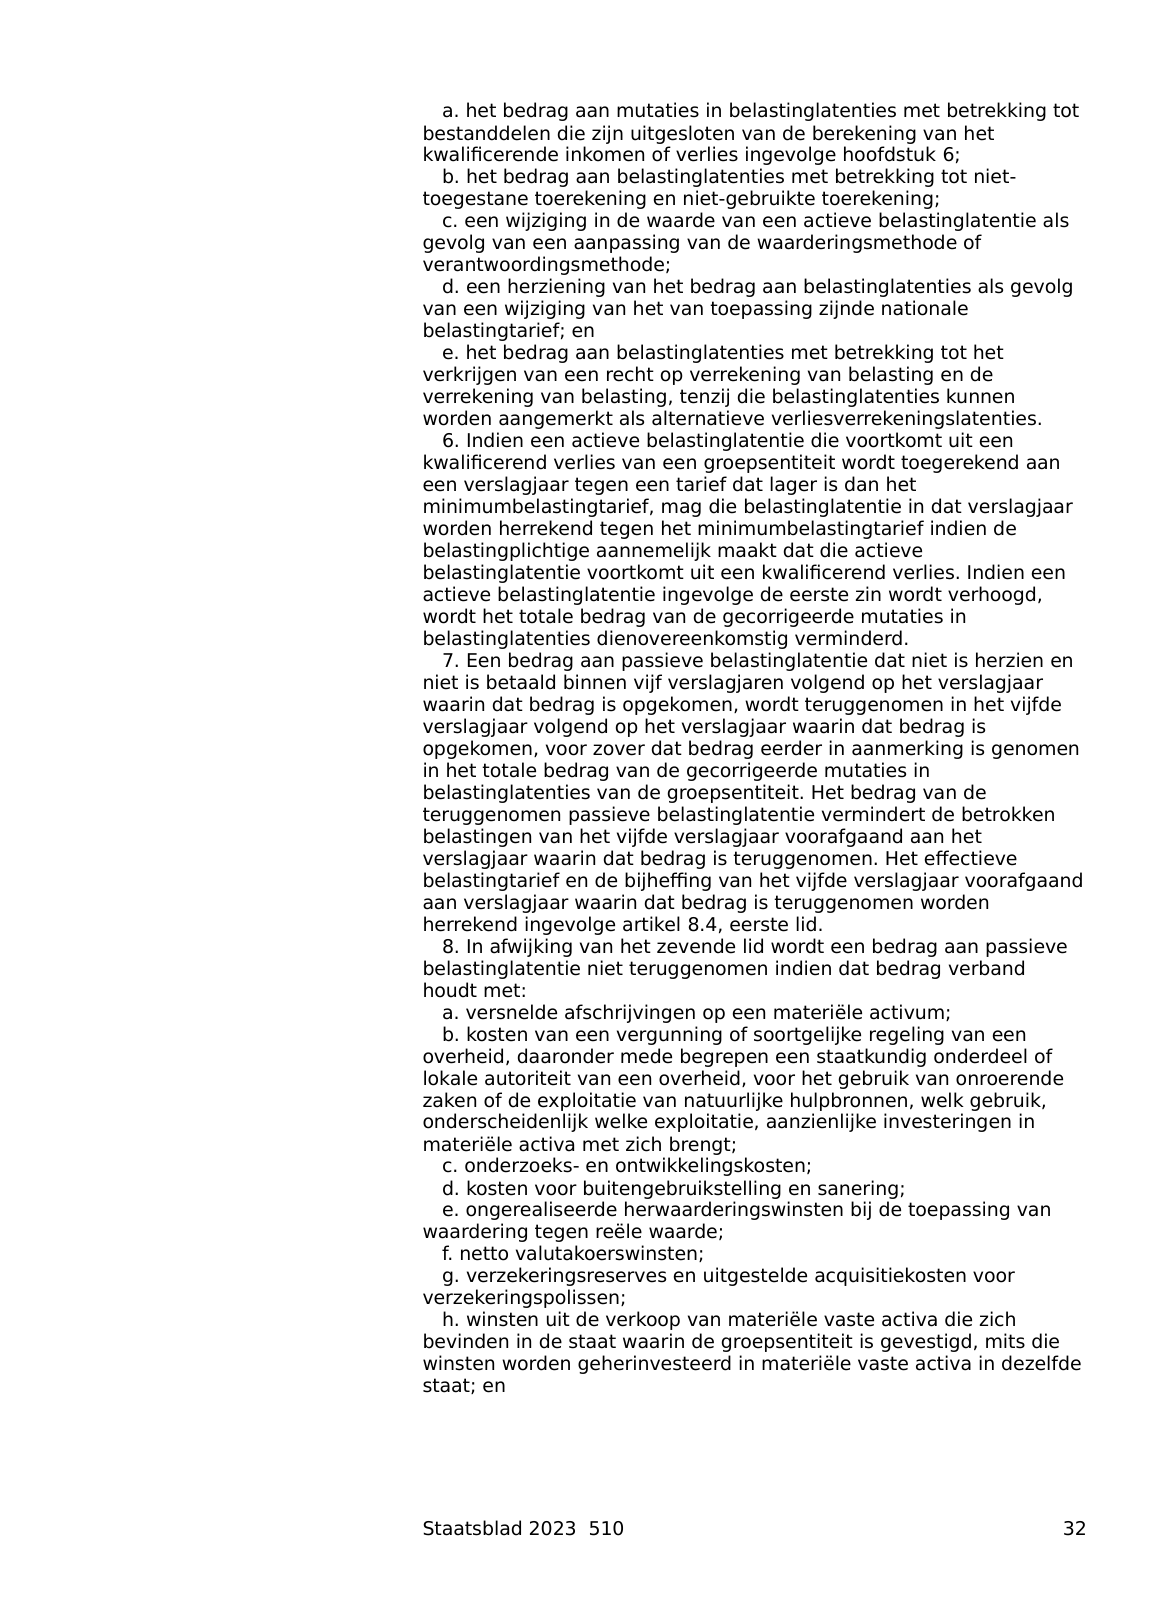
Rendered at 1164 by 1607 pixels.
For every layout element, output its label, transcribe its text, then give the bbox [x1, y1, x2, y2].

text 6. Indien een actieve belastinglatentie die voortkomt uit een kwalificerend verlies van een groepsentiteit wordt toegerekend aan een verslagjaar tegen een tarief dat lager is dan het minimumbelastingtarief, mag die belastinglatentie in dat verslagjaar worden herrekend tegen het minimumbelastingtarief indien de belastingplichtige aannemelijk maakt dat die actieve belastinglatentie voortkomt uit een kwalificerend verlies. Indien een actieve belastinglatentie ingevolge de eerste zin wordt verhoogd, wordt het totale bedrag van de gecorrigeerde mutaties in belastinglatenties dienovereenkomstig verminderd. [422, 430, 1087, 650]
text e. het bedrag aan belastinglatenties met betrekking tot het verkrijgen van een recht op verrekening van belasting en de verrekening van belasting, tenzij die belastinglatenties kunnen worden aangemerkt als alternatieve verliesverrekeningslatenties. [422, 342, 1087, 430]
text f. netto valutakoerswinsten; [422, 1243, 1087, 1265]
text c. een wijziging in de waarde van een actieve belastinglatentie als gevolg van een aanpassing van de waarderingsmethode of verantwoordingsmethode; [422, 210, 1087, 276]
text 8. In afwijking van het zevende lid wordt een bedrag aan passieve belastinglatentie niet teruggenomen indien dat bedrag verband houdt met: [422, 936, 1087, 1002]
text d. een herziening van het bedrag aan belastinglatenties als gevolg van een wijziging van het van toepassing zijnde nationale belastingtarief; en [422, 276, 1087, 342]
text e. ongerealiseerde herwaarderingswinsten bij de toepassing van waardering tegen reële waarde; [422, 1199, 1087, 1243]
text 7. Een bedrag aan passieve belastinglatentie dat niet is herzien en niet is betaald binnen vijf verslagjaren volgend op het verslagjaar waarin dat bedrag is opgekomen, wordt teruggenomen in het vijfde verslagjaar volgend op het verslagjaar waarin dat bedrag is opgekomen, voor zover dat bedrag eerder in aanmerking is genomen in het totale bedrag van de gecorrigeerde mutaties in belastinglatenties van de groepsentiteit. Het bedrag van de teruggenomen passieve belastinglatentie vermindert de betrokken belastingen van het vijfde verslagjaar voorafgaand aan het verslagjaar waarin dat bedrag is teruggenomen. Het effectieve belastingtarief en de bijheffing van het vijfde verslagjaar voorafgaand aan verslagjaar waarin dat bedrag is teruggenomen worden herrekend ingevolge artikel 8.4, eerste lid. [422, 650, 1087, 936]
text b. kosten van een vergunning of soortgelijke regeling van een overheid, daaronder mede begrepen een staatkundig onderdeel of lokale autoriteit van een overheid, voor het gebruik van onroerende zaken of de exploitatie van natuurlijke hulpbronnen, welk gebruik, onderscheidenlijk welke exploitatie, aanzienlijke investeringen in materiële activa met zich brengt; [422, 1023, 1087, 1155]
text g. verzekeringsreserves en uitgestelde acquisitiekosten voor verzekeringspolissen; [422, 1265, 1087, 1309]
text c. onderzoeks- en ontwikkelingskosten; [422, 1155, 1087, 1177]
text d. kosten voor buitengebruikstelling en sanering; [422, 1177, 1087, 1199]
text a. versnelde afschrijvingen op een materiële activum; [422, 1002, 1087, 1023]
text b. het bedrag aan belastinglatenties met betrekking tot niet-toegestane toerekening en niet-gebruikte toerekening; [422, 166, 1087, 210]
text a. het bedrag aan mutaties in belastinglatenties met betrekking tot bestanddelen die zijn uitgesloten van de berekening van het kwalificerende inkomen of verlies ingevolge hoofdstuk 6; [422, 100, 1087, 166]
text h. winsten uit de verkoop van materiële vaste activa die zich bevinden in de staat waarin de groepsentiteit is gevestigd, mits die winsten worden geherinvesteerd in materiële vaste activa in dezelfde staat; en [422, 1309, 1087, 1397]
